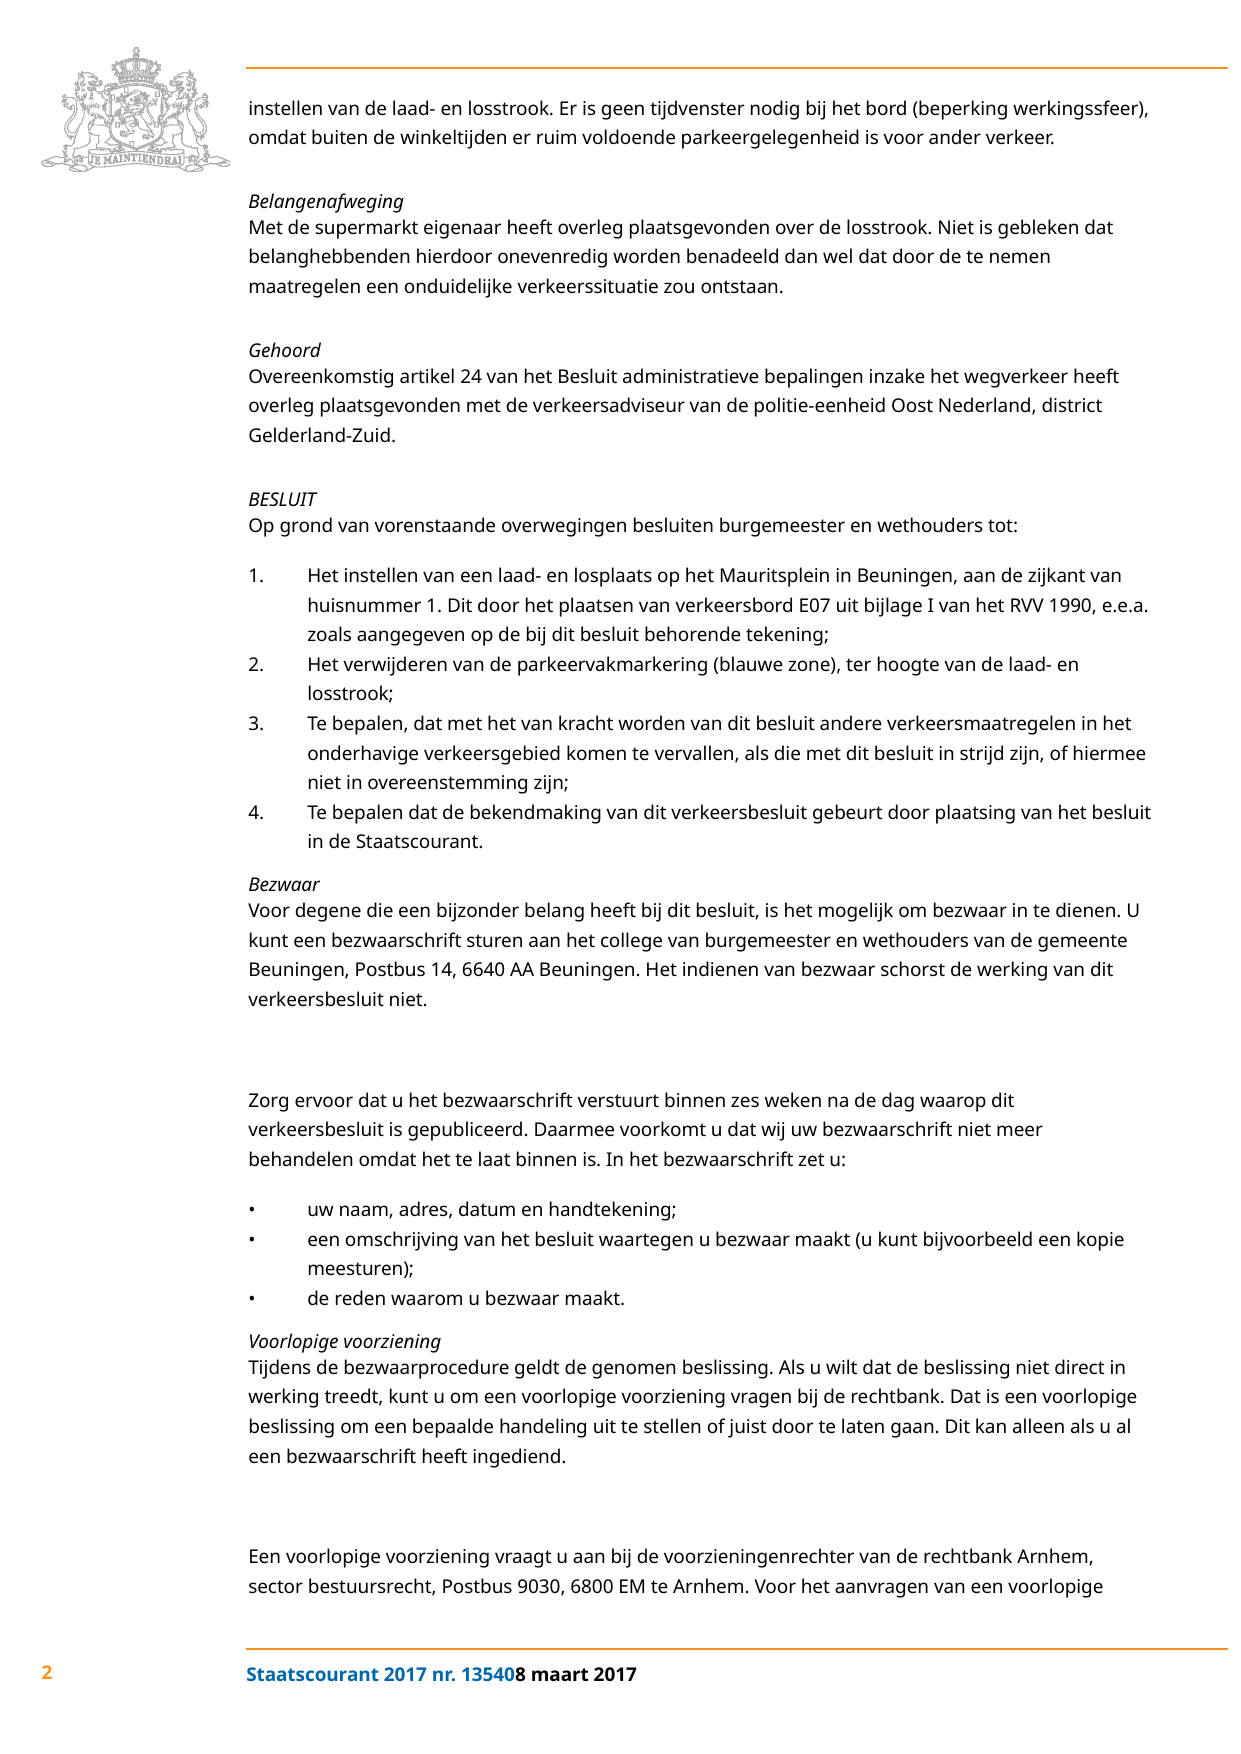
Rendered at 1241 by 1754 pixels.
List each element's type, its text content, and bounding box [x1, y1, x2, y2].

list Te bepalen dat de bekendmaking van dit verkeersbesluit gebeurt door plaatsing van het besluit in de Staatscourant. [248, 799, 1152, 854]
list Het verwijderen van de parkeervakmarkering (blauwe zone), ter hoogte van de laad- en losstrook; [248, 651, 1152, 706]
text Voorlopige voorziening [248, 1328, 1152, 1354]
list uw naam, adres, datum en handtekening; [248, 1196, 1152, 1222]
picture [41, 47, 231, 172]
text Overeenkomstig artikel 24 van het Besluit administratieve bepalingen inzake het wegverkeer heeft overleg plaatsgevonden met de verkeersadviseur van de politie-eenheid Oost Nederland, district Gelderland-Zuid. [248, 363, 1152, 448]
text Bezwaar [248, 872, 1152, 897]
list een omschrijving van het besluit waartegen u bezwaar maakt (u kunt bijvoorbeeld een kopie meesturen); [248, 1226, 1152, 1281]
text Met de supermarkt eigenaar heeft overleg plaatsgevonden over de losstrook. Niet is gebleken dat belanghebbenden hierdoor onevenredig worden benadeeld dan wel dat door de te nemen maatregelen een onduidelijke verkeerssituatie zou ontstaan. [248, 214, 1152, 299]
text instellen van de laad- en losstrook. Er is geen tijdvenster nodig bij het bord (beperking werkingssfeer), omdat buiten de winkeltijden er ruim voldoende parkeergelegenheid is voor ander verkeer. [248, 95, 1152, 150]
list de reden waarom u bezwaar maakt. [248, 1285, 1152, 1311]
text BESLUIT [248, 486, 1152, 512]
text Voor degene die een bijzonder belang heeft bij dit besluit, is het mogelijk om bezwaar in te dienen. U kunt een bezwaarschrift sturen aan het college van burgemeester en wethouders van de gemeente Beuningen, Postbus 14, 6640 AA Beuningen. Het indienen van bezwaar schorst de werking van dit verkeersbesluit niet. [248, 897, 1152, 1012]
text Tijdens de bezwaarprocedure geldt de genomen beslissing. Als u wilt dat de beslissing niet direct in werking treedt, kunt u om een voorlopige voorziening vragen bij de rechtbank. Dat is een voorlopige beslissing om een bepaalde handeling uit te stellen of juist door te laten gaan. Dit kan alleen als u al een bezwaarschrift heeft ingediend. [248, 1354, 1152, 1468]
text Zorg ervoor dat u het bezwaarschrift verstuurt binnen zes weken na de dag waarop dit verkeersbesluit is gepubliceerd. Daarmee voorkomt u dat wij uw bezwaarschrift niet meer behandelen omdat het te laat binnen is. In het bezwaarschrift zet u: [248, 1087, 1152, 1172]
text Een voorlopige voorziening vraagt u aan bij de voorzieningenrechter van de rechtbank Arnhem, sector bestuursrecht, Postbus 9030, 6800 EM te Arnhem. Voor het aanvragen van een voorlopige [248, 1544, 1152, 1599]
text Belangenafweging [248, 188, 1152, 214]
text Gehoord [248, 337, 1152, 363]
text Op grond van vorenstaande overwegingen besluiten burgemeester en wethouders tot: [248, 512, 1152, 537]
list Het instellen van een laad- en losplaats op het Mauritsplein in Beuningen, aan de zijkant van huisnummer 1. Dit door het plaatsen van verkeersbord E07 uit bijlage I van het RVV 1990, e.e.a. zoals aangegeven op de bij dit besluit behorende tekening; [248, 562, 1152, 647]
list Te bepalen, dat met het van kracht worden van dit besluit andere verkeersmaatregelen in het onderhavige verkeersgebied komen te vervallen, als die met dit besluit in strijd zijn, of hiermee niet in overeenstemming zijn; [248, 710, 1152, 795]
